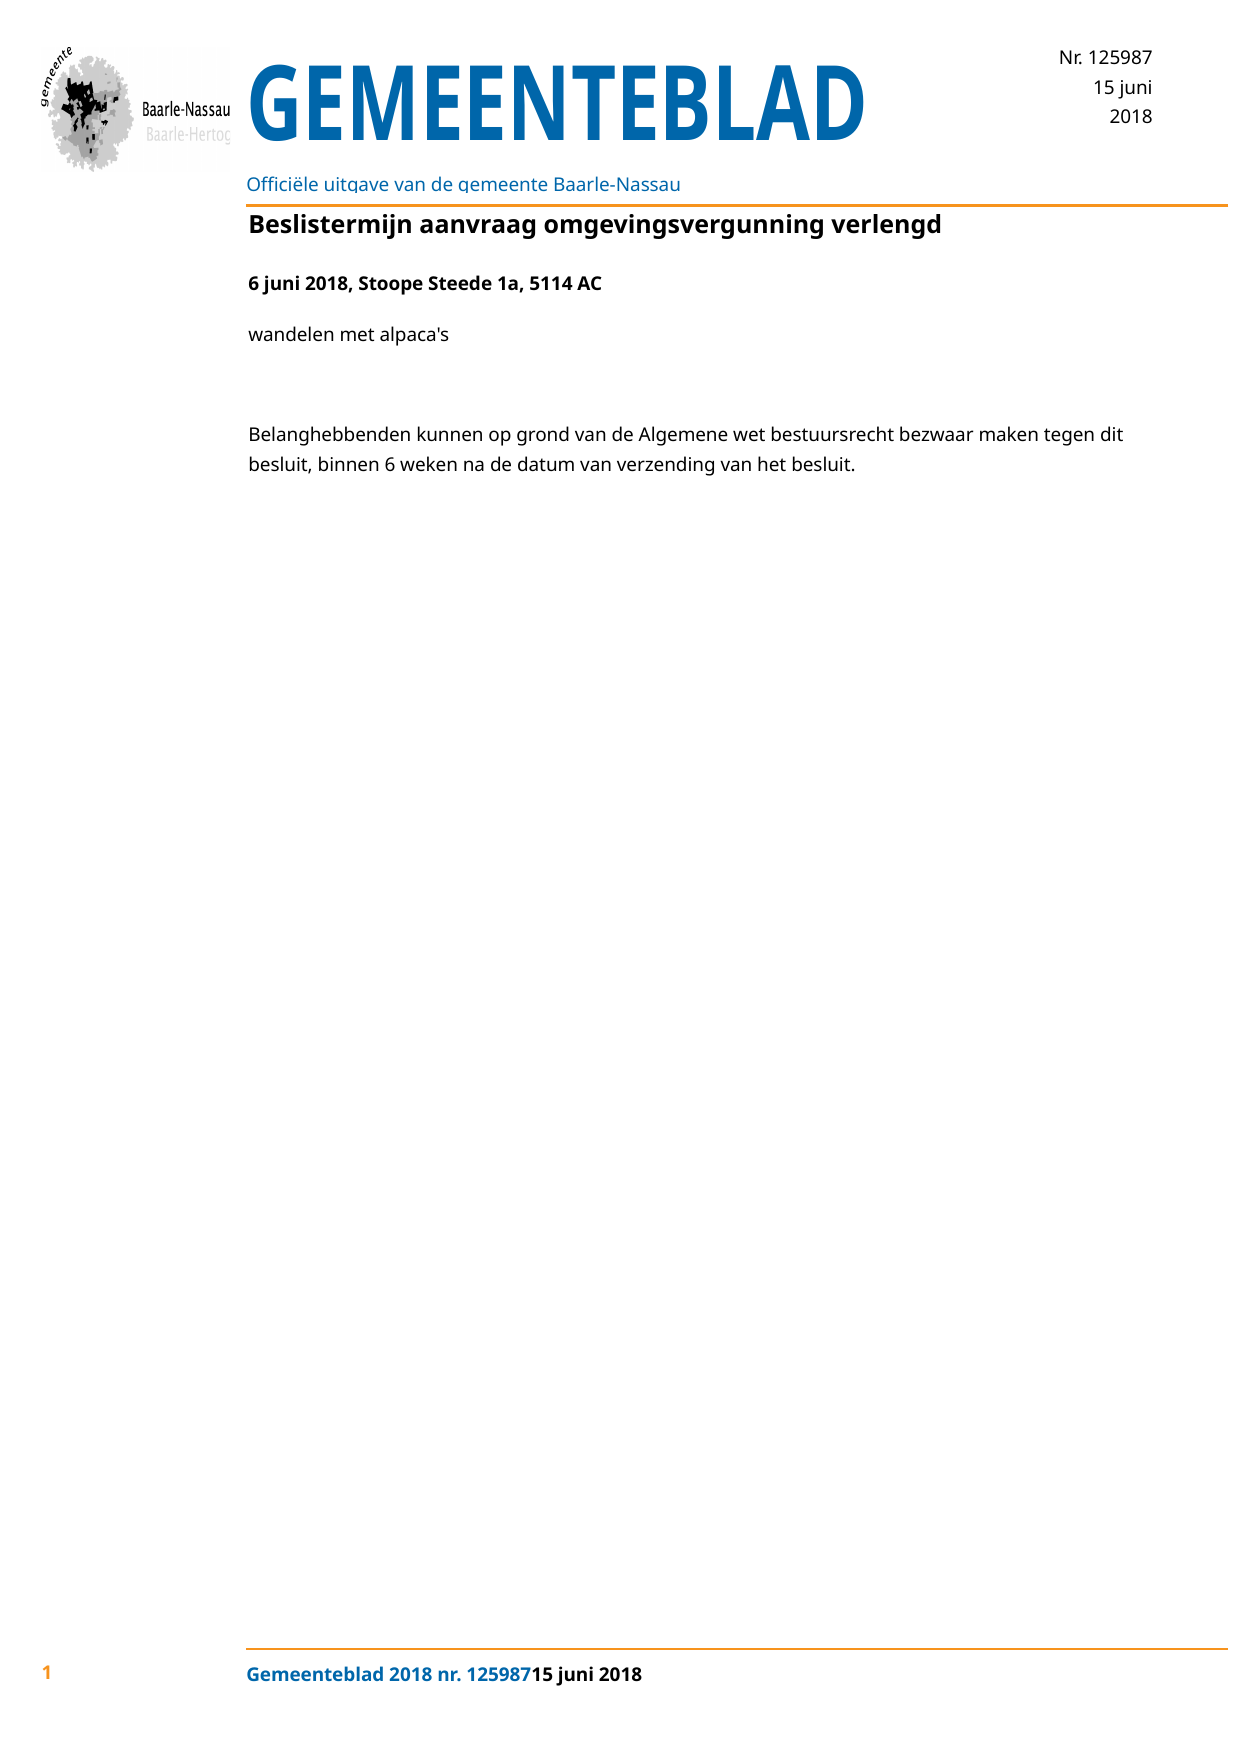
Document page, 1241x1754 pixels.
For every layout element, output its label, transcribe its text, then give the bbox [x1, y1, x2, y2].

text Belanghebbenden kunnen op grond van de Algemene wet bestuursrecht bezwaar maken tegen dit besluit, binnen 6 weken na de datum van verzending van het besluit. [248, 422, 1152, 477]
text wandelen met alpaca's [248, 321, 1152, 346]
picture [41, 47, 231, 172]
text 6 juni 2018, Stoope Steede 1a, 5114 AC [248, 270, 1152, 296]
text Beslistermijn aanvraag omgevingsvergunning verlengd [248, 207, 1152, 241]
